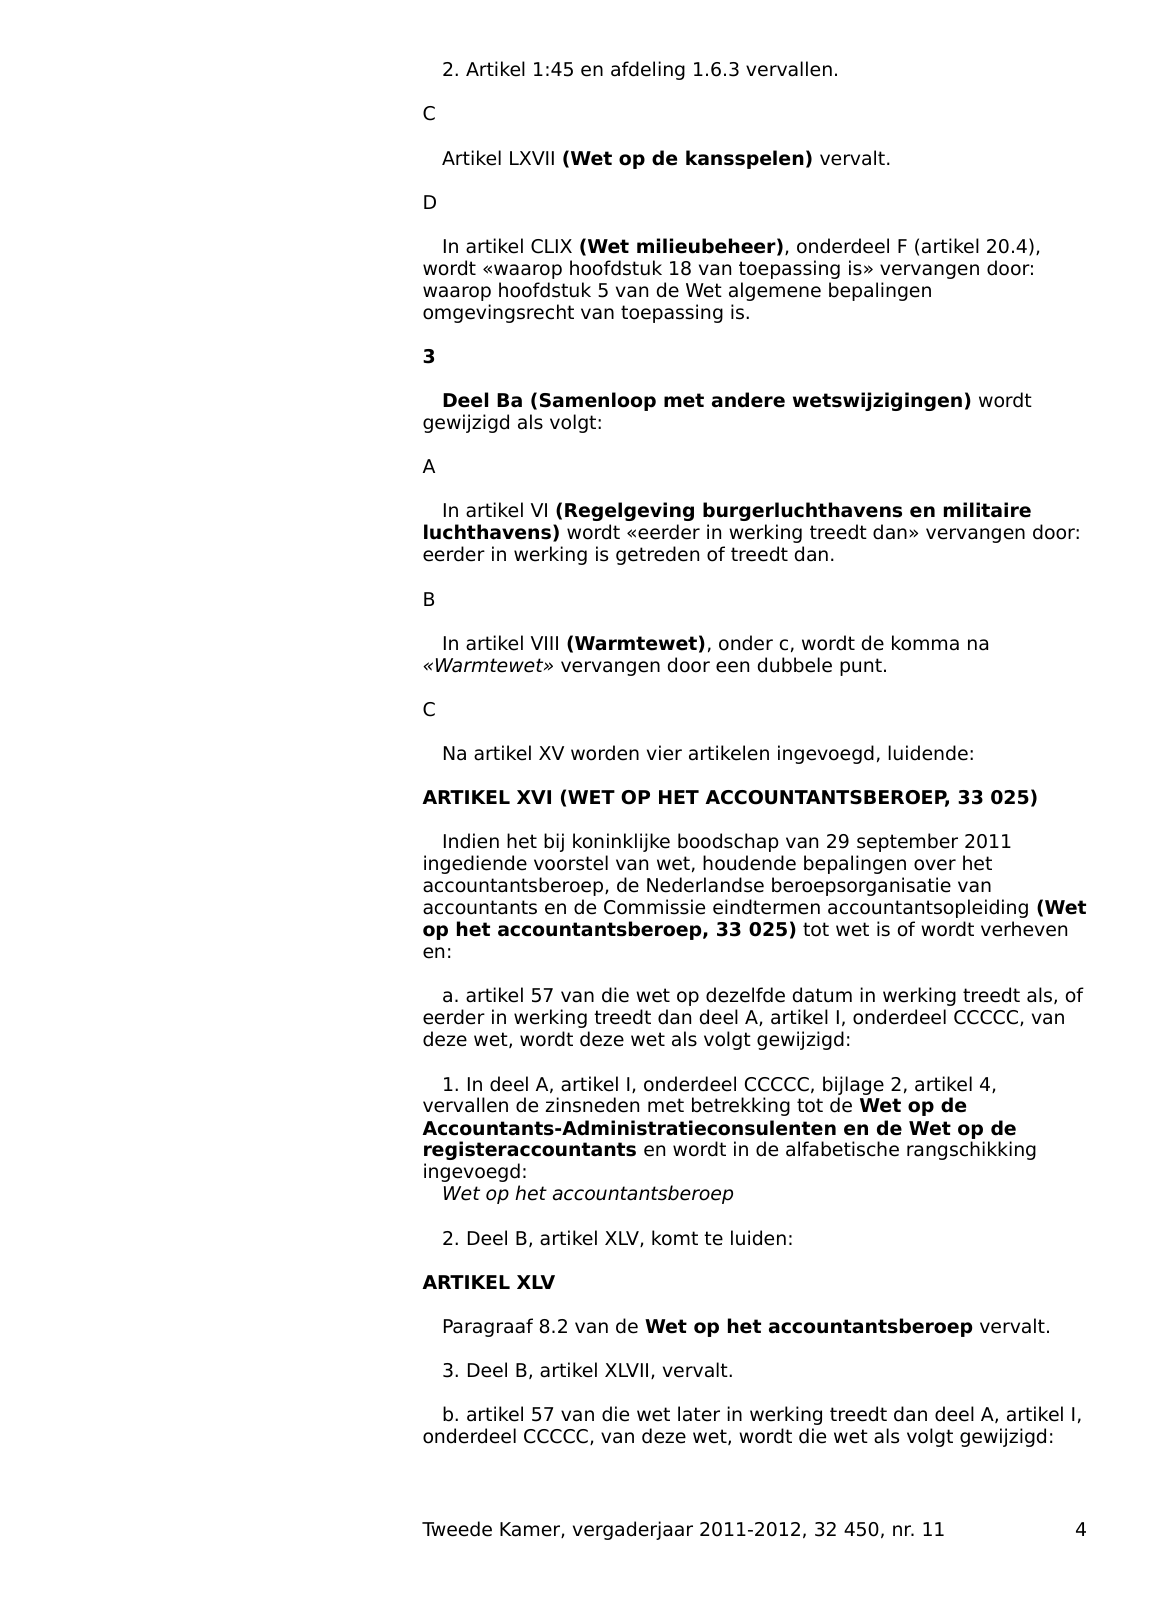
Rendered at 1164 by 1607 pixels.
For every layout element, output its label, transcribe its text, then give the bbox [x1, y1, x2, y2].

text a. artikel 57 van die wet op dezelfde datum in werking treedt als, of eerder in werking treedt dan deel A, artikel I, onderdeel CCCCC, van deze wet, wordt deze wet als volgt gewijzigd: [422, 985, 1087, 1051]
subtitle D [422, 192, 1087, 213]
text 2. Artikel 1:45 en afdeling 1.6.3 vervallen. [422, 59, 1087, 81]
subtitle C [422, 699, 1087, 721]
subtitle ARTIKEL XLV [422, 1272, 1087, 1294]
subtitle C [422, 103, 1087, 125]
text Indien het bij koninklijke boodschap van 29 september 2011 ingediende voorstel van wet, houdende bepalingen over het accountantsberoep, de Nederlandse beroepsorganisatie van accountants en de Commissie eindtermen accountantsopleiding (Wet op het accountantsberoep, 33 025) tot wet is of wordt verheven en: [422, 831, 1087, 963]
text In artikel VIII (Warmtewet), onder c, wordt de komma na «Warmtewet» vervangen door een dubbele punt. [422, 633, 1087, 677]
text 2. Deel B, artikel XLV, komt te luiden: [422, 1227, 1087, 1249]
subtitle A [422, 456, 1087, 478]
text Artikel LXVII (Wet op de kansspelen) vervalt. [422, 147, 1087, 169]
text In artikel VI (Regelgeving burgerluchthavens en militaire luchthavens) wordt «eerder in werking treedt dan» vervangen door: eerder in werking is getreden of treedt dan. [422, 500, 1087, 566]
subtitle 3 [422, 346, 1087, 368]
subtitle ARTIKEL XVI (WET OP HET ACCOUNTANTSBEROEP, 33 025) [422, 787, 1087, 809]
text Wet op het accountantsberoep [422, 1183, 1087, 1205]
text 3. Deel B, artikel XLVII, vervalt. [422, 1360, 1087, 1382]
text Na artikel XV worden vier artikelen ingevoegd, luidende: [422, 743, 1087, 765]
subtitle B [422, 588, 1087, 610]
text 1. In deel A, artikel I, onderdeel CCCCC, bijlage 2, artikel 4, vervallen de zinsneden met betrekking tot de Wet op de Accountants-Administratieconsulenten en de Wet op de registeraccountants en wordt in de alfabetische rangschikking ingevoegd: [422, 1073, 1087, 1183]
text b. artikel 57 van die wet later in werking treedt dan deel A, artikel I, onderdeel CCCCC, van deze wet, wordt die wet als volgt gewijzigd: [422, 1404, 1087, 1448]
text In artikel CLIX (Wet milieubeheer), onderdeel F (artikel 20.4), wordt «waarop hoofdstuk 18 van toepassing is» vervangen door: waarop hoofdstuk 5 van de Wet algemene bepalingen omgevingsrecht van toepassing is. [422, 236, 1087, 324]
text Paragraaf 8.2 van de Wet op het accountantsberoep vervalt. [422, 1316, 1087, 1338]
text Deel Ba (Samenloop met andere wetswijzigingen) wordt gewijzigd als volgt: [422, 390, 1087, 434]
